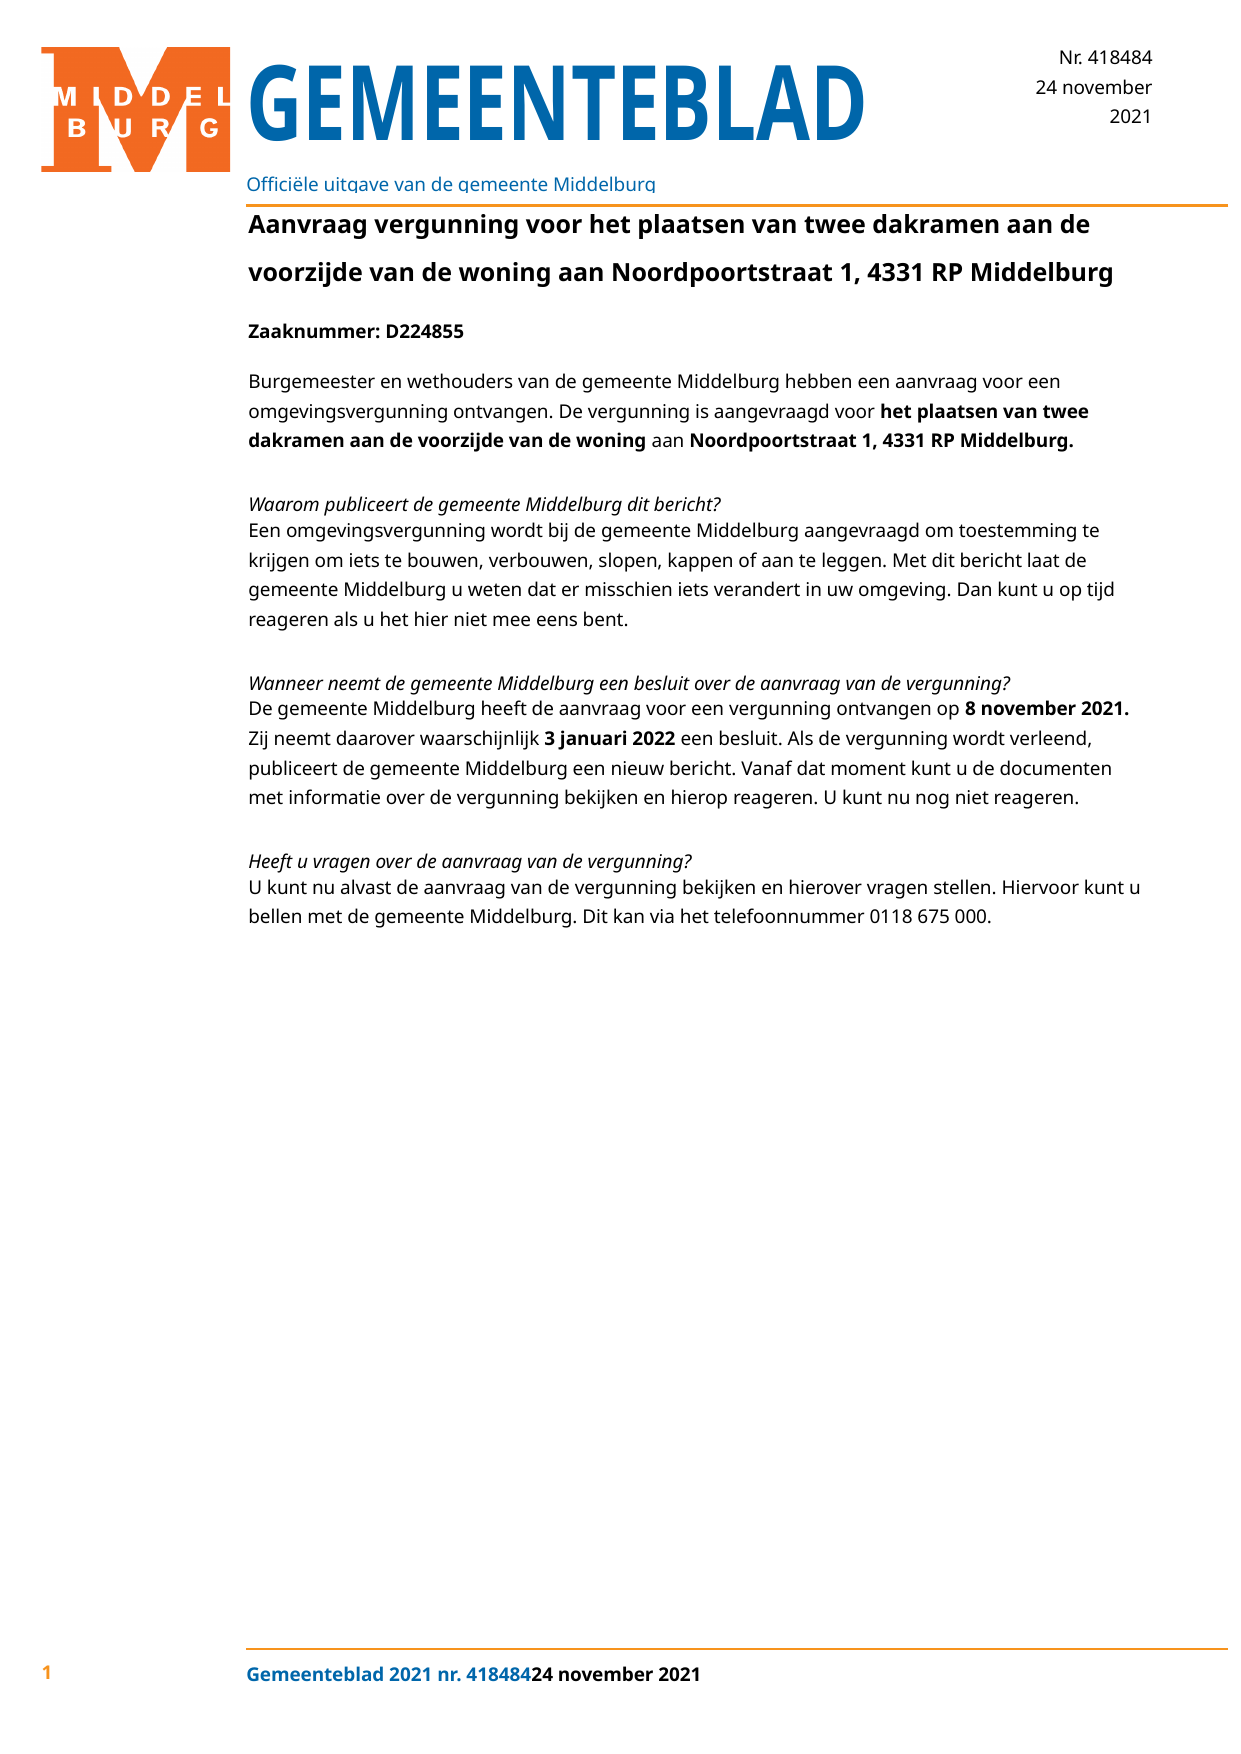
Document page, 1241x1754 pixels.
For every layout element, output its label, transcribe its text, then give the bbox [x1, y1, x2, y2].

picture [41, 47, 231, 172]
text Aanvraag vergunning voor het plaatsen van twee dakramen aan de voorzijde van de woning aan Noordpoortstraat 1, 4331 RP Middelburg [248, 207, 1152, 288]
text Zaaknummer: D224855 [248, 318, 1152, 344]
text Een omgevingsvergunning wordt bij de gemeente Middelburg aangevraagd om toestemming te krijgen om iets te bouwen, verbouwen, slopen, kappen of aan te leggen. Met dit bericht laat de gemeente Middelburg u weten dat er misschien iets verandert in uw omgeving. Dan kunt u op tijd reageren als u het hier niet mee eens bent. [248, 517, 1152, 632]
text Wanneer neemt de gemeente Middelburg een besluit over de aanvraag van de vergunning? [248, 670, 1152, 696]
text Burgemeester en wethouders van de gemeente Middelburg hebben een aanvraag voor een omgevingsvergunning ontvangen. De vergunning is aangevraagd voor het plaatsen van twee dakramen aan de voorzijde van de woning aan Noordpoortstraat 1, 4331 RP Middelburg. [248, 368, 1152, 453]
text Heeft u vragen over de aanvraag van de vergunning? [248, 848, 1152, 874]
text Waarom publiceert de gemeente Middelburg dit bericht? [248, 491, 1152, 517]
text De gemeente Middelburg heeft de aanvraag voor een vergunning ontvangen op 8 november 2021. Zij neemt daarover waarschijnlijk 3 januari 2022 een besluit. Als de vergunning wordt verleend, publiceert de gemeente Middelburg een nieuw bericht. Vanaf dat moment kunt u de documenten met informatie over de vergunning bekijken en hierop reageren. U kunt nu nog niet reageren. [248, 696, 1152, 810]
text U kunt nu alvast de aanvraag van de vergunning bekijken en hierover vragen stellen. Hiervoor kunt u bellen met de gemeente Middelburg. Dit kan via het telefoonnummer 0118 675 000. [248, 874, 1152, 929]
